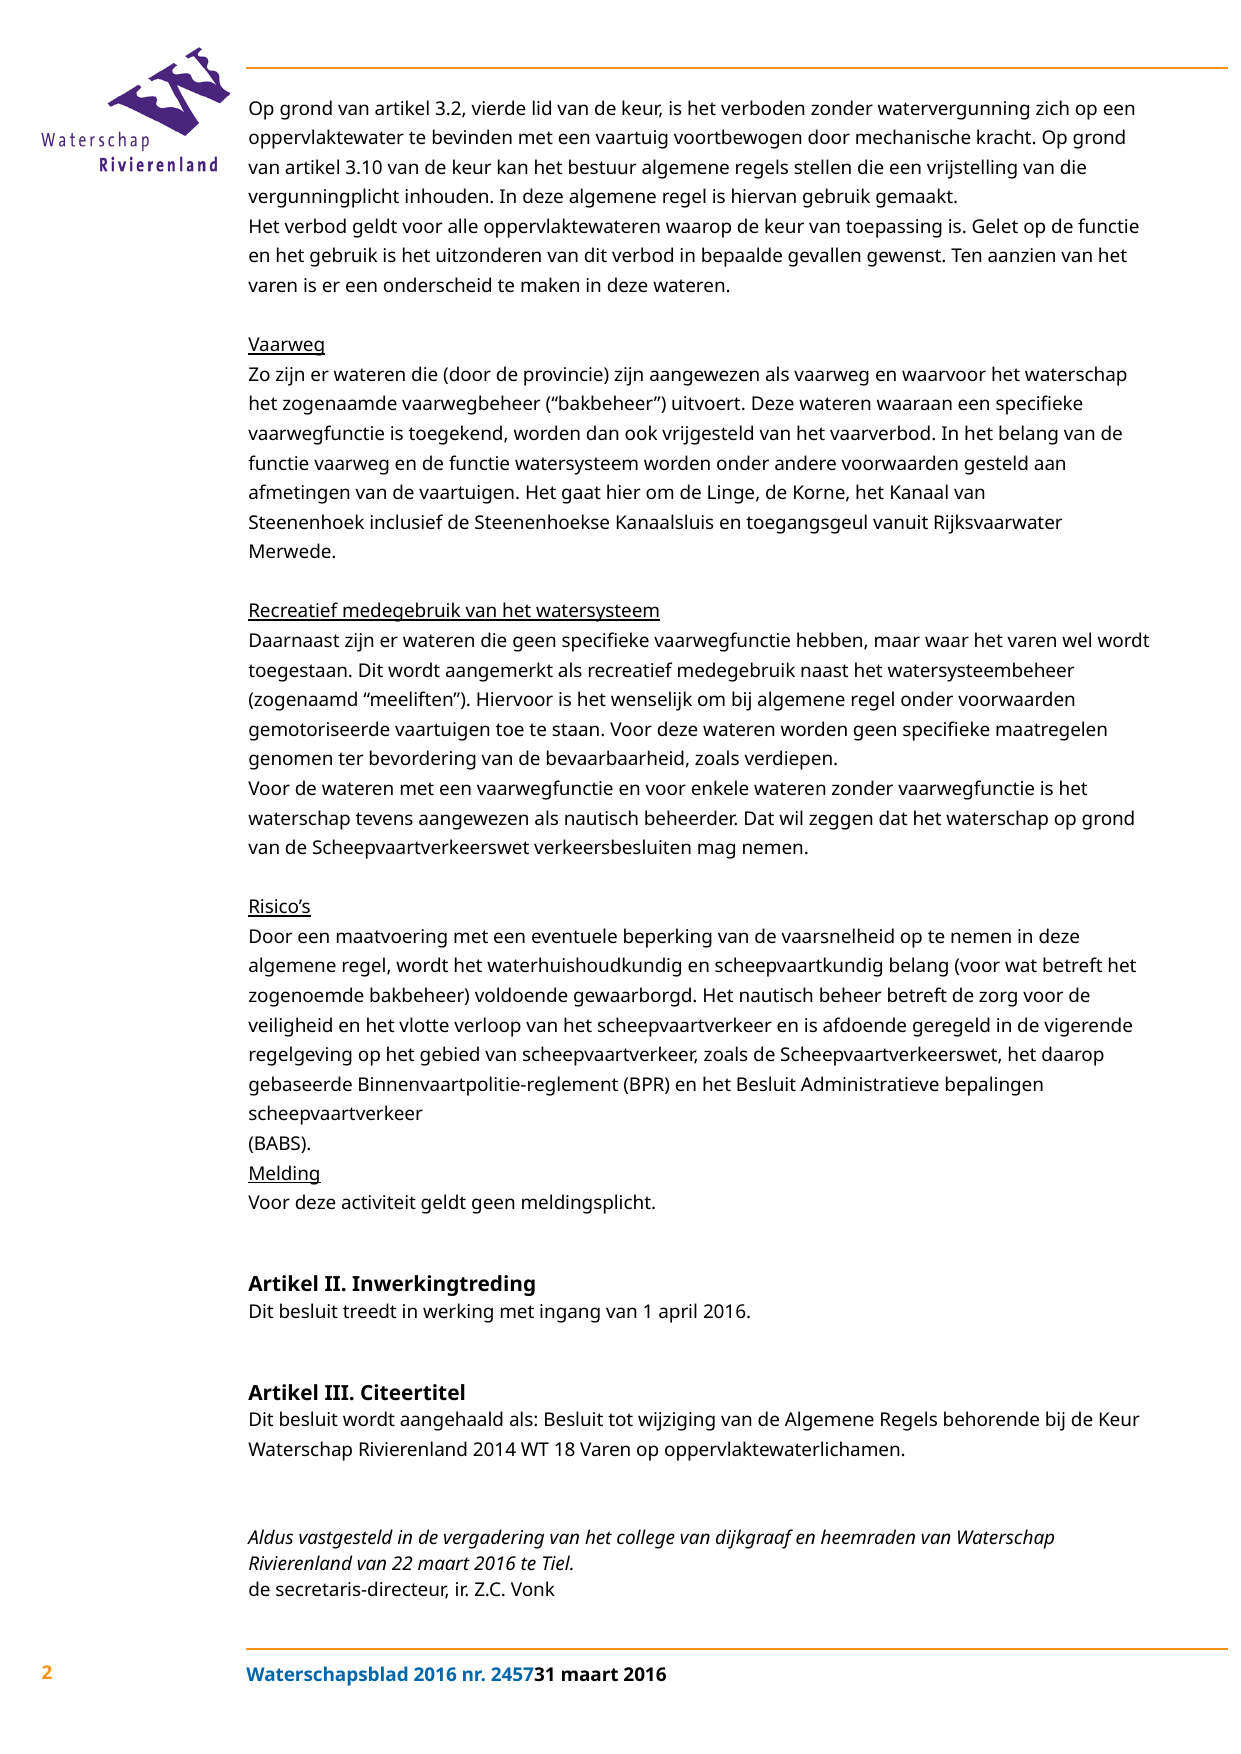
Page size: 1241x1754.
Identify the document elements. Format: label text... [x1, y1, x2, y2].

text Daarnaast zijn er wateren die geen specifieke vaarwegfunctie hebben, maar waar het varen wel wordt toegestaan. Dit wordt aangemerkt als recreatief medegebruik naast het watersysteembeheer (zogenaamd “meeliften”). Hiervoor is het wenselijk om bij algemene regel onder voorwaarden gemotoriseerde vaartuigen toe te staan. Voor deze wateren worden geen specifieke maatregelen genomen ter bevordering van de bevaarbaarheid, zoals verdiepen. [248, 627, 1152, 771]
text Dit besluit treedt in werking met ingang van 1 april 2016. [248, 1298, 1152, 1323]
text (BABS). [248, 1130, 1152, 1156]
text Recreatief medegebruik van het watersysteem [248, 598, 1152, 623]
text Door een maatvoering met een eventuele beperking van de vaarsnelheid op te nemen in deze algemene regel, wordt het waterhuishoudkundig en scheepvaartkundig belang (voor wat betreft het zogenoemde bakbeheer) voldoende gewaarborgd. Het nautisch beheer betreft de zorg voor de veiligheid en het vlotte verloop van het scheepvaartverkeer en is afdoende geregeld in de vigerende regelgeving op het gebied van scheepvaartverkeer, zoals de Scheepvaartverkeerswet, het daarop gebaseerde Binnenvaartpolitie-reglement (BPR) en het Besluit Administratieve bepalingen scheepvaartverkeer [248, 923, 1152, 1126]
text Voor deze activiteit geldt geen meldingsplicht. [248, 1189, 1152, 1215]
text Zo zijn er wateren die (door de provincie) zijn aangewezen als vaarweg en waarvoor het waterschap het zogenaamde vaarwegbeheer (“bakbeheer”) uitvoert. Deze wateren waaraan een specifieke vaarwegfunctie is toegekend, worden dan ook vrijgesteld van het vaarverbod. In het belang van de functie vaarweg en de functie watersysteem worden onder andere voorwaarden gesteld aan afmetingen van de vaartuigen. Het gaat hier om de Linge, de Korne, het Kanaal van Steenenhoek inclusief de Steenenhoekse Kanaalsluis en toegangsgeul vanuit Rijksvaarwater Merwede. [248, 361, 1152, 564]
picture [41, 47, 231, 172]
text Melding [248, 1160, 1152, 1186]
text Artikel III. Citeertitel [248, 1378, 1152, 1406]
text Op grond van artikel 3.2, vierde lid van de keur, is het verboden zonder watervergunning zich op een oppervlaktewater te bevinden met een vaartuig voortbewogen door mechanische kracht. Op grond van artikel 3.10 van de keur kan het bestuur algemene regels stellen die een vrijstelling van die vergunningplicht inhouden. In deze algemene regel is hiervan gebruik gemaakt. [248, 95, 1152, 209]
text Risico’s [248, 893, 1152, 919]
text Dit besluit wordt aangehaald als: Besluit tot wijziging van de Algemene Regels behorende bij de Keur Waterschap Rivierenland 2014 WT 18 Varen op oppervlaktewaterlichamen. [248, 1406, 1152, 1462]
text Vaarweg [248, 331, 1152, 357]
text Voor de wateren met een vaarwegfunctie en voor enkele wateren zonder vaarwegfunctie is het waterschap tevens aangewezen als nautisch beheerder. Dat wil zeggen dat het waterschap op grond van de Scheepvaartverkeerswet verkeersbesluiten mag nemen. [248, 775, 1152, 860]
text de secretaris-directeur, ir. Z.C. Vonk [248, 1576, 1152, 1602]
text Aldus vastgesteld in de vergadering van het college van dijkgraaf en heemraden van Waterschap Rivierenland van 22 maart 2016 te Tiel. [248, 1524, 1152, 1576]
text Artikel II. Inwerkingtreding [248, 1269, 1152, 1298]
text Het verbod geldt voor alle oppervlaktewateren waarop de keur van toepassing is. Gelet op de functie en het gebruik is het uitzonderen van dit verbod in bepaalde gevallen gewenst. Ten aanzien van het varen is er een onderscheid te maken in deze wateren. [248, 213, 1152, 298]
